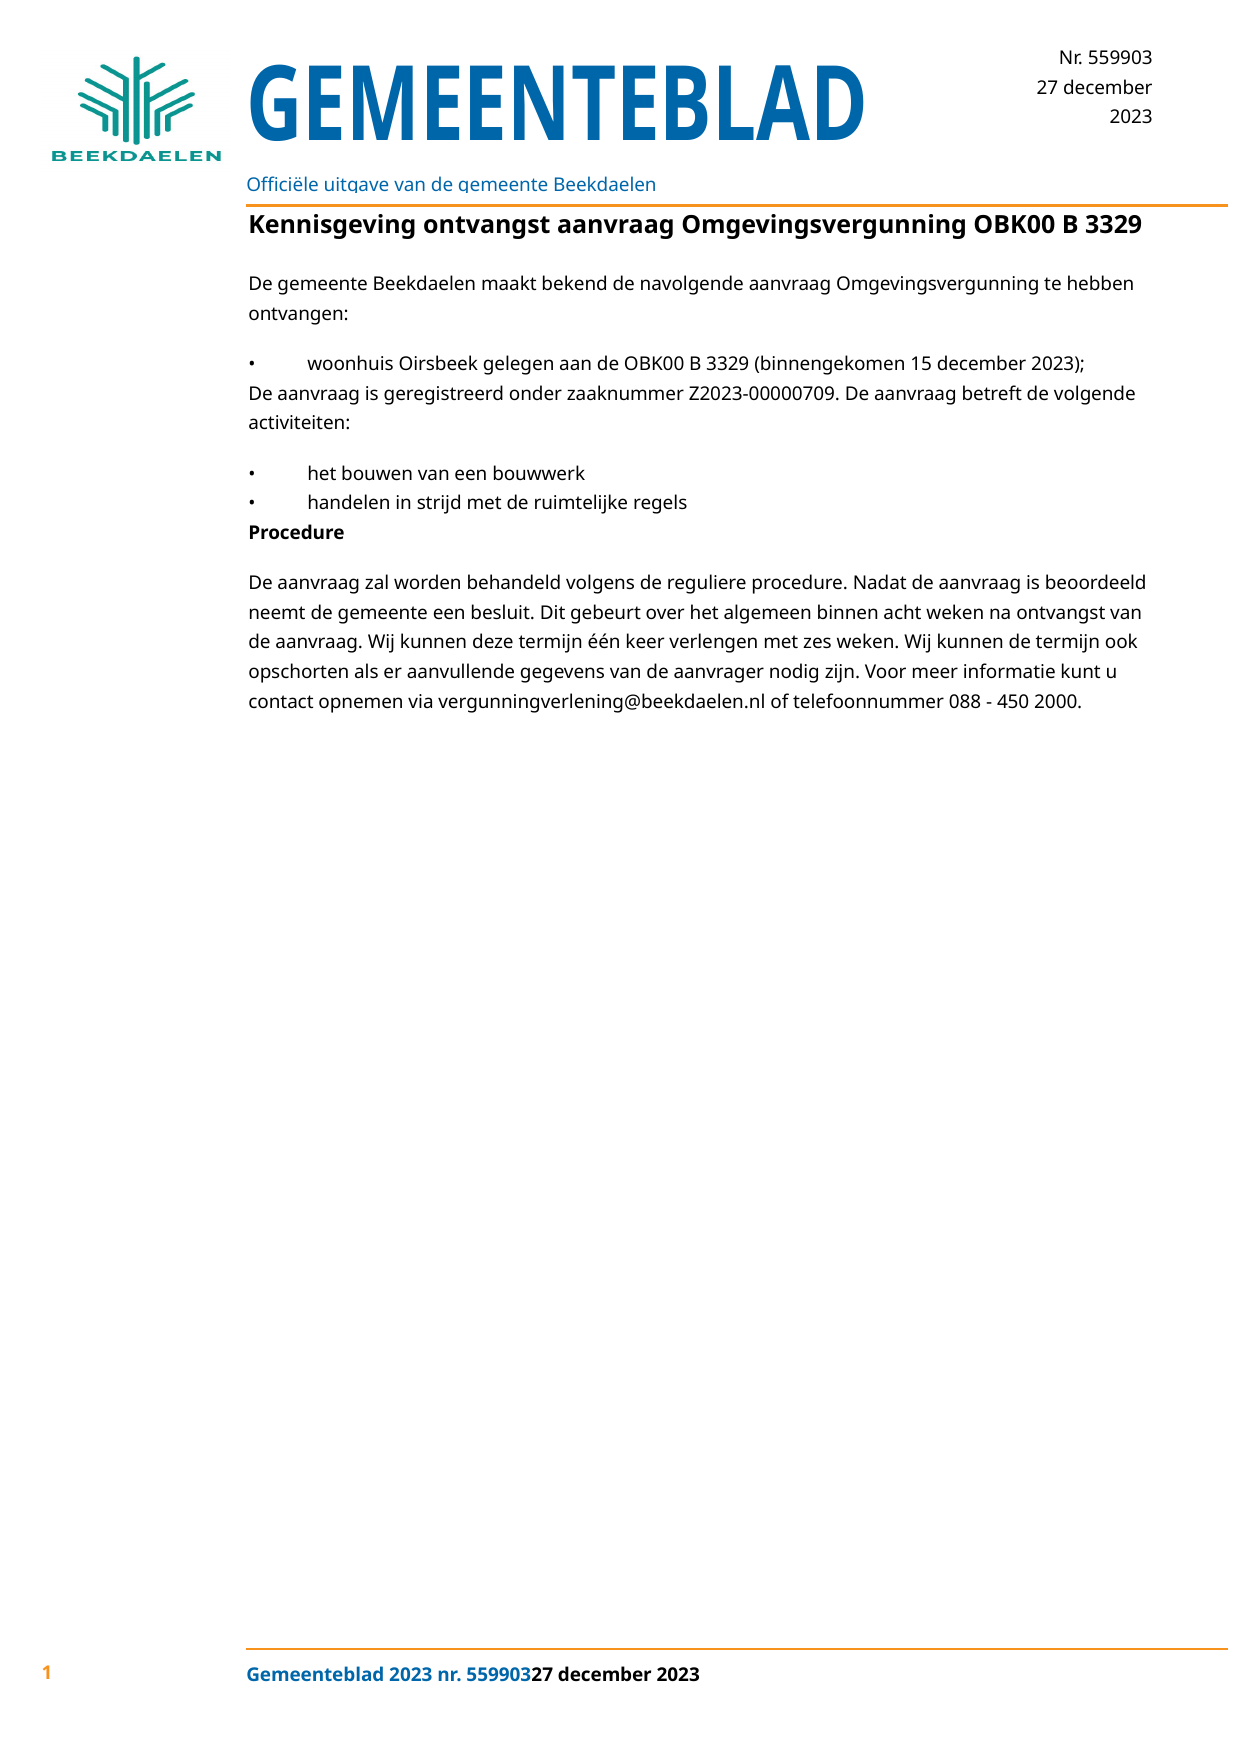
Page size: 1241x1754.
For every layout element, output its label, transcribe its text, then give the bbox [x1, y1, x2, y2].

text De gemeente Beekdaelen maakt bekend de navolgende aanvraag Omgevingsvergunning te hebben ontvangen: [248, 270, 1152, 326]
picture [41, 47, 231, 172]
text Kennisgeving ontvangst aanvraag Omgevingsvergunning OBK00 B 3329 [248, 207, 1152, 241]
list het bouwen van een bouwwerk [248, 460, 1152, 486]
text De aanvraag zal worden behandeld volgens de reguliere procedure. Nadat de aanvraag is beoordeeld neemt de gemeente een besluit. Dit gebeurt over het algemeen binnen acht weken na ontvangst van de aanvraag. Wij kunnen deze termijn één keer verlengen met zes weken. Wij kunnen de termijn ook opschorten als er aanvullende gegevens van de aanvrager nodig zijn. Voor meer informatie kunt u contact opnemen via vergunningverlening@beekdaelen.nl of telefoonnummer 088 - 450 2000. [248, 569, 1152, 713]
text De aanvraag is geregistreerd onder zaaknummer Z2023-00000709. De aanvraag betreft de volgende activiteiten: [248, 380, 1152, 435]
list handelen in strijd met de ruimtelijke regels [248, 489, 1152, 515]
text Procedure [248, 519, 1152, 545]
list woonhuis Oirsbeek gelegen aan de OBK00 B 3329 (binnengekomen 15 december 2023); [248, 350, 1152, 376]
